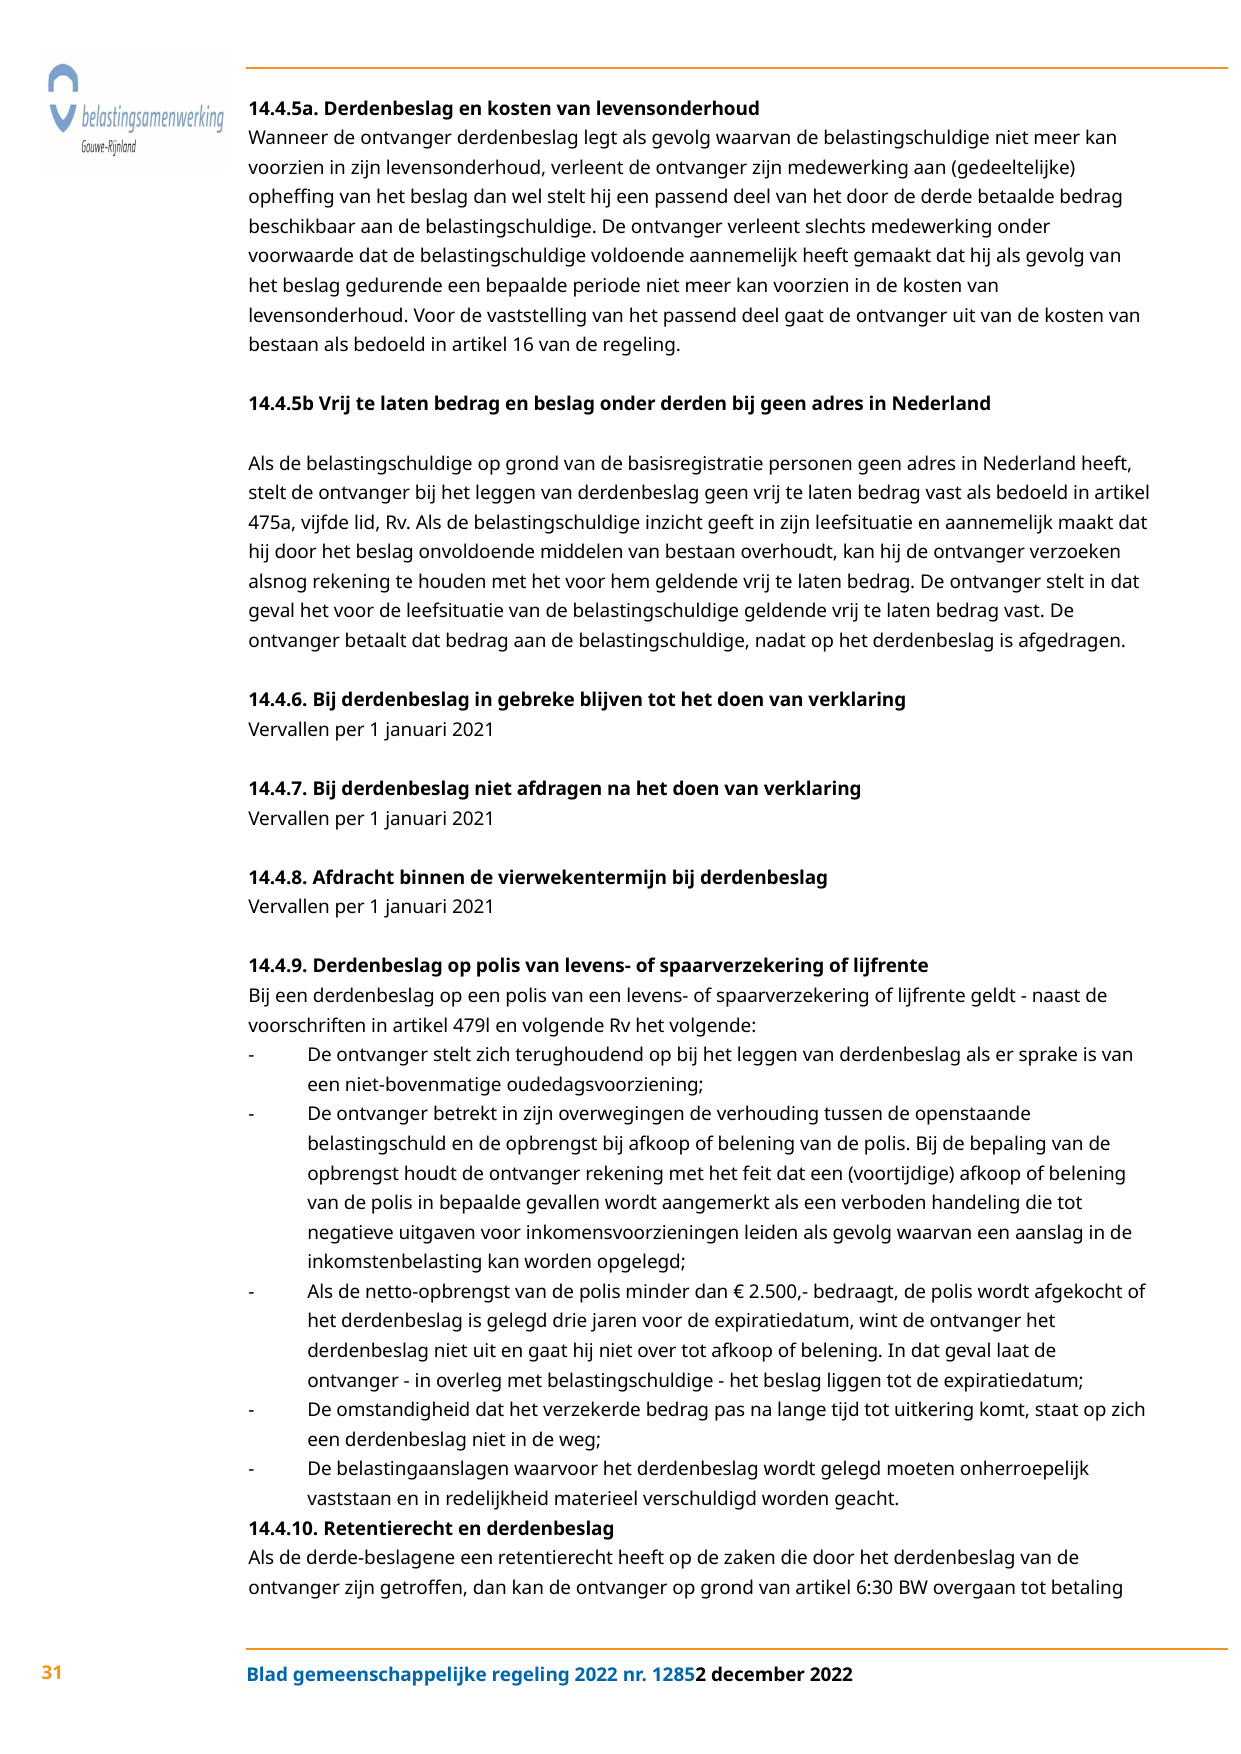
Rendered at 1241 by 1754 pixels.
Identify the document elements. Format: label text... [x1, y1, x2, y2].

text 14.4.7. Bij derdenbeslag niet afdragen na het doen van verklaring [248, 775, 1152, 801]
text 14.4.8. Afdracht binnen de vierwekentermijn bij derdenbeslag [248, 864, 1152, 890]
list De omstandigheid dat het verzekerde bedrag pas na lange tijd tot uitkering komt, staat op zich een derdenbeslag niet in de weg; [248, 1396, 1152, 1452]
text Als de belastingschuldige op grond van de basisregistratie personen geen adres in Nederland heeft, stelt de ontvanger bij het leggen van derdenbeslag geen vrij te laten bedrag vast als bedoeld in artikel 475a, vijfde lid, Rv. Als de belastingschuldige inzicht geeft in zijn leefsituatie en aannemelijk maakt dat hij door het beslag onvoldoende middelen van bestaan overhoudt, kan hij de ontvanger verzoeken alsnog rekening te houden met het voor hem geldende vrij te laten bedrag. De ontvanger stelt in dat geval het voor de leefsituatie van de belastingschuldige geldende vrij te laten bedrag vast. De ontvanger betaalt dat bedrag aan de belastingschuldige, nadat op het derdenbeslag is afgedragen. [248, 450, 1152, 653]
list De ontvanger betrekt in zijn overwegingen de verhouding tussen de openstaande belastingschuld en de opbrengst bij afkoop of belening van de polis. Bij de bepaling van de opbrengst houdt de ontvanger rekening met het feit dat een (voortijdige) afkoop of belening van de polis in bepaalde gevallen wordt aangemerkt als een verboden handeling die tot negatieve uitgaven voor inkomensvoorzieningen leiden als gevolg waarvan een aanslag in de inkomstenbelasting kan worden opgelegd; [248, 1101, 1152, 1274]
picture [41, 47, 231, 172]
text 14.4.9. Derdenbeslag op polis van levens- of spaarverzekering of lijfrente [248, 953, 1152, 978]
text Vervallen per 1 januari 2021 [248, 716, 1152, 742]
text 14.4.5b Vrij te laten bedrag en beslag onder derden bij geen adres in Nederland [248, 391, 1152, 416]
list Als de netto-opbrengst van de polis minder dan € 2.500,- bedraagt, de polis wordt afgekocht of het derdenbeslag is gelegd drie jaren voor de expiratiedatum, wint de ontvanger het derdenbeslag niet uit en gaat hij niet over tot afkoop of belening. In dat geval laat de ontvanger - in overleg met belastingschuldige - het beslag liggen tot de expiratiedatum; [248, 1278, 1152, 1393]
text Vervallen per 1 januari 2021 [248, 893, 1152, 919]
text 14.4.10. Retentierecht en derdenbeslag [248, 1515, 1152, 1541]
text Vervallen per 1 januari 2021 [248, 805, 1152, 831]
text 14.4.5a. Derdenbeslag en kosten van levensonderhoud [248, 95, 1152, 121]
list De ontvanger stelt zich terughoudend op bij het leggen van derdenbeslag als er sprake is van een niet-bovenmatige oudedagsvoorziening; [248, 1041, 1152, 1097]
list De belastingaanslagen waarvoor het derdenbeslag wordt gelegd moeten onherroepelijk vaststaan en in redelijkheid materieel verschuldigd worden geacht. [248, 1456, 1152, 1511]
text Als de derde-beslagene een retentierecht heeft op de zaken die door het derdenbeslag van de ontvanger zijn getroffen, dan kan de ontvanger op grond van artikel 6:30 BW overgaan tot betaling [248, 1544, 1152, 1600]
text Bij een derdenbeslag op een polis van een levens- of spaarverzekering of lijfrente geldt - naast de voorschriften in artikel 479l en volgende Rv het volgende: [248, 982, 1152, 1038]
text 14.4.6. Bij derdenbeslag in gebreke blijven tot het doen van verklaring [248, 686, 1152, 712]
text Wanneer de ontvanger derdenbeslag legt als gevolg waarvan de belastingschuldige niet meer kan voorzien in zijn levensonderhoud, verleent de ontvanger zijn medewerking aan (gedeeltelijke) opheffing van het beslag dan wel stelt hij een passend deel van het door de derde betaalde bedrag beschikbaar aan de belastingschuldige. De ontvanger verleent slechts medewerking onder voorwaarde dat de belastingschuldige voldoende aannemelijk heeft gemaakt dat hij als gevolg van het beslag gedurende een bepaalde periode niet meer kan voorzien in de kosten van levensonderhoud. Voor de vaststelling van het passend deel gaat de ontvanger uit van de kosten van bestaan als bedoeld in artikel 16 van de regeling. [248, 124, 1152, 357]
